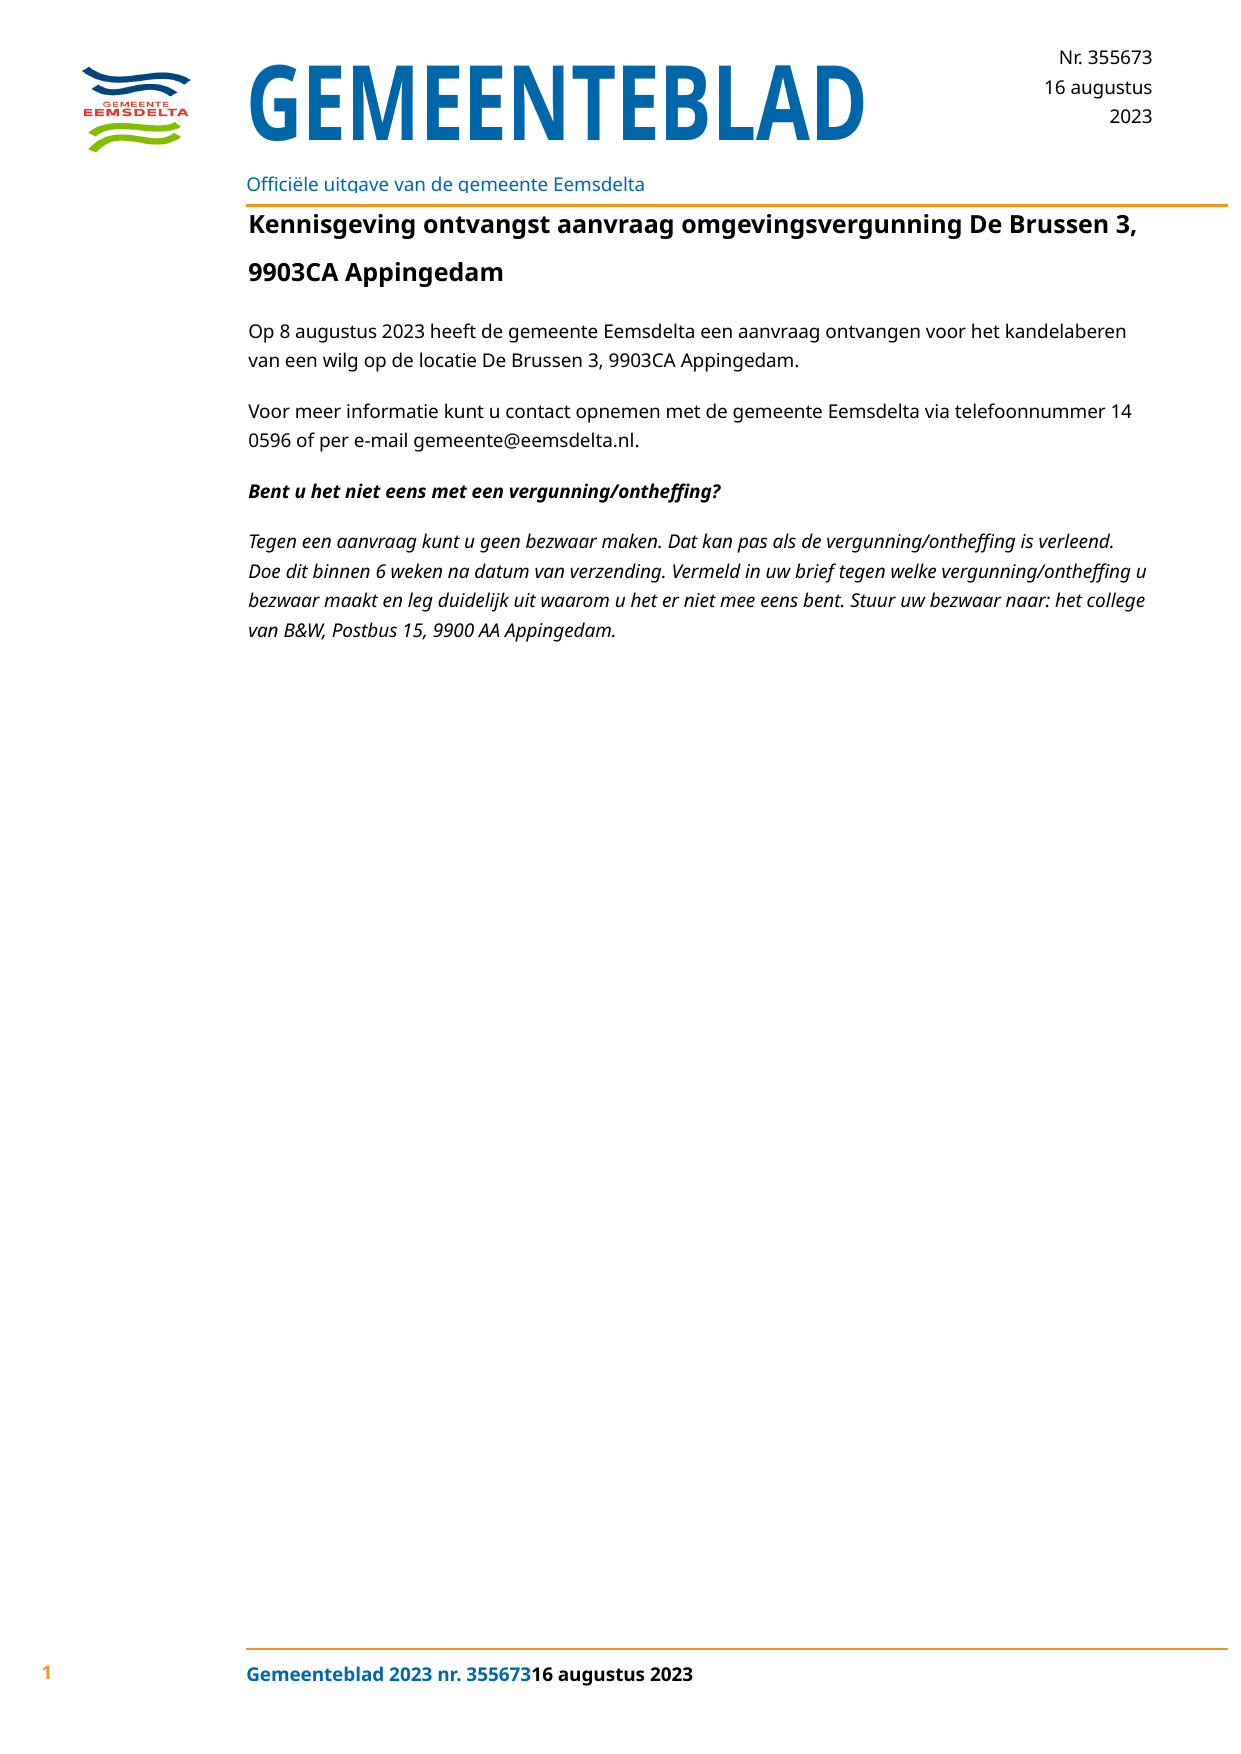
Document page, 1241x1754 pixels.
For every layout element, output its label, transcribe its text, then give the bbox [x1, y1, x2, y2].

text Op 8 augustus 2023 heeft de gemeente Eemsdelta een aanvraag ontvangen voor het kandelaberen van een wilg op de locatie De Brussen 3, 9903CA Appingedam. [248, 318, 1152, 373]
text Voor meer informatie kunt u contact opnemen met de gemeente Eemsdelta via telefoonnummer 14 0596 of per e-mail gemeente@eemsdelta.nl. [248, 398, 1152, 453]
text Tegen een aanvraag kunt u geen bezwaar maken. Dat kan pas als de vergunning/ontheffing is verleend. Doe dit binnen 6 weken na datum van verzending. Vermeld in uw brief tegen welke vergunning/ontheffing u bezwaar maakt en leg duidelijk uit waarom u het er niet mee eens bent. Stuur uw bezwaar naar: het college van B&W, Postbus 15, 9900 AA Appingedam. [248, 528, 1152, 643]
text Bent u het niet eens met een vergunning/ontheffing? [248, 478, 1152, 504]
text Kennisgeving ontvangst aanvraag omgevingsvergunning De Brussen 3, 9903CA Appingedam [248, 207, 1152, 288]
picture [41, 47, 231, 172]
